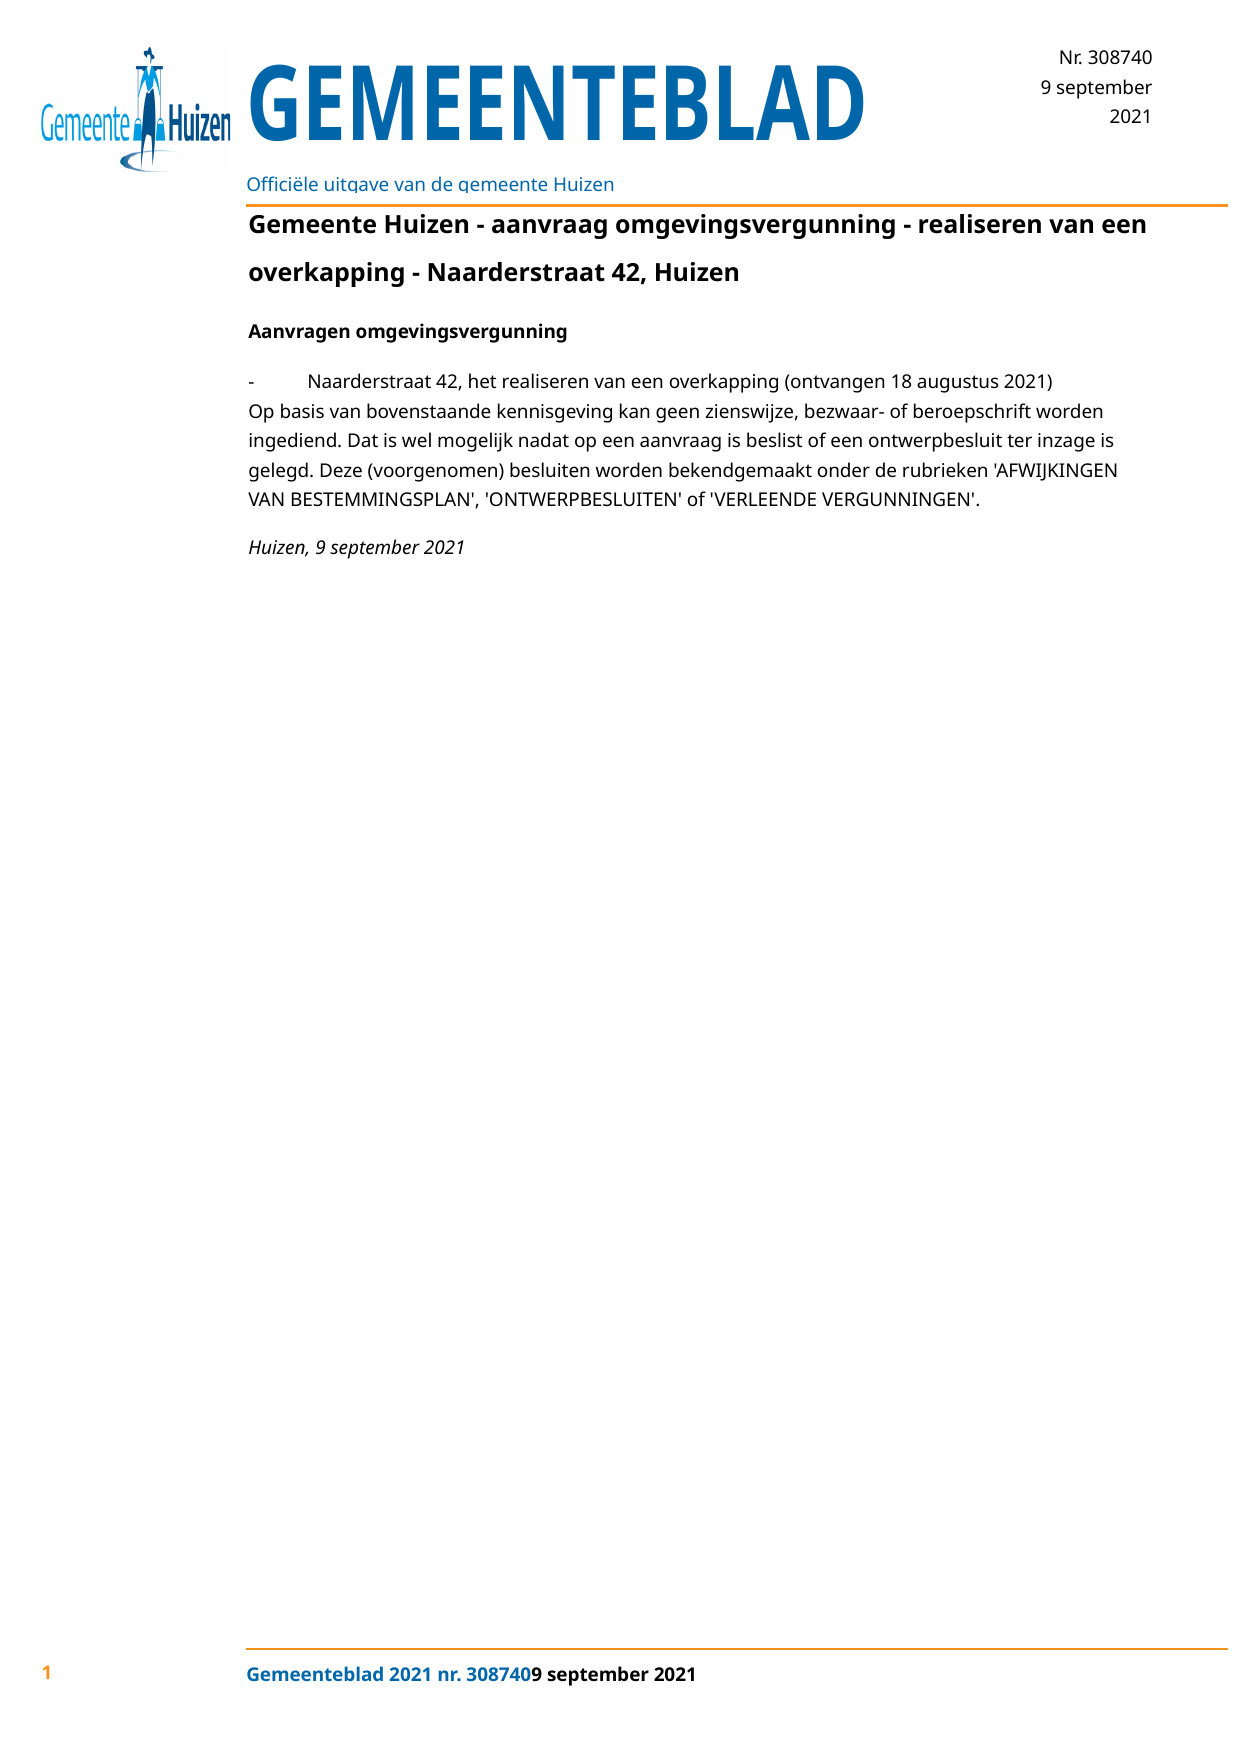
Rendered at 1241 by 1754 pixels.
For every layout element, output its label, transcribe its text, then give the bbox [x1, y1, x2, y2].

text Gemeente Huizen - aanvraag omgevingsvergunning - realiseren van een overkapping - Naarderstraat 42, Huizen [248, 207, 1152, 288]
picture [41, 47, 231, 172]
text Aanvragen omgevingsvergunning [248, 318, 1152, 344]
text Op basis van bovenstaande kennisgeving kan geen zienswijze, bezwaar- of beroepschrift worden ingediend. Dat is wel mogelijk nadat op een aanvraag is beslist of een ontwerpbesluit ter inzage is gelegd. Deze (voorgenomen) besluiten worden bekendgemaakt onder de rubrieken 'AFWIJKINGEN VAN BESTEMMINGSPLAN', 'ONTWERPBESLUITEN' of 'VERLEENDE VERGUNNINGEN'. [248, 398, 1152, 512]
text Huizen, 9 september 2021 [248, 534, 1152, 560]
list Naarderstraat 42, het realiseren van een overkapping (ontvangen 18 augustus 2021) [248, 368, 1152, 394]
